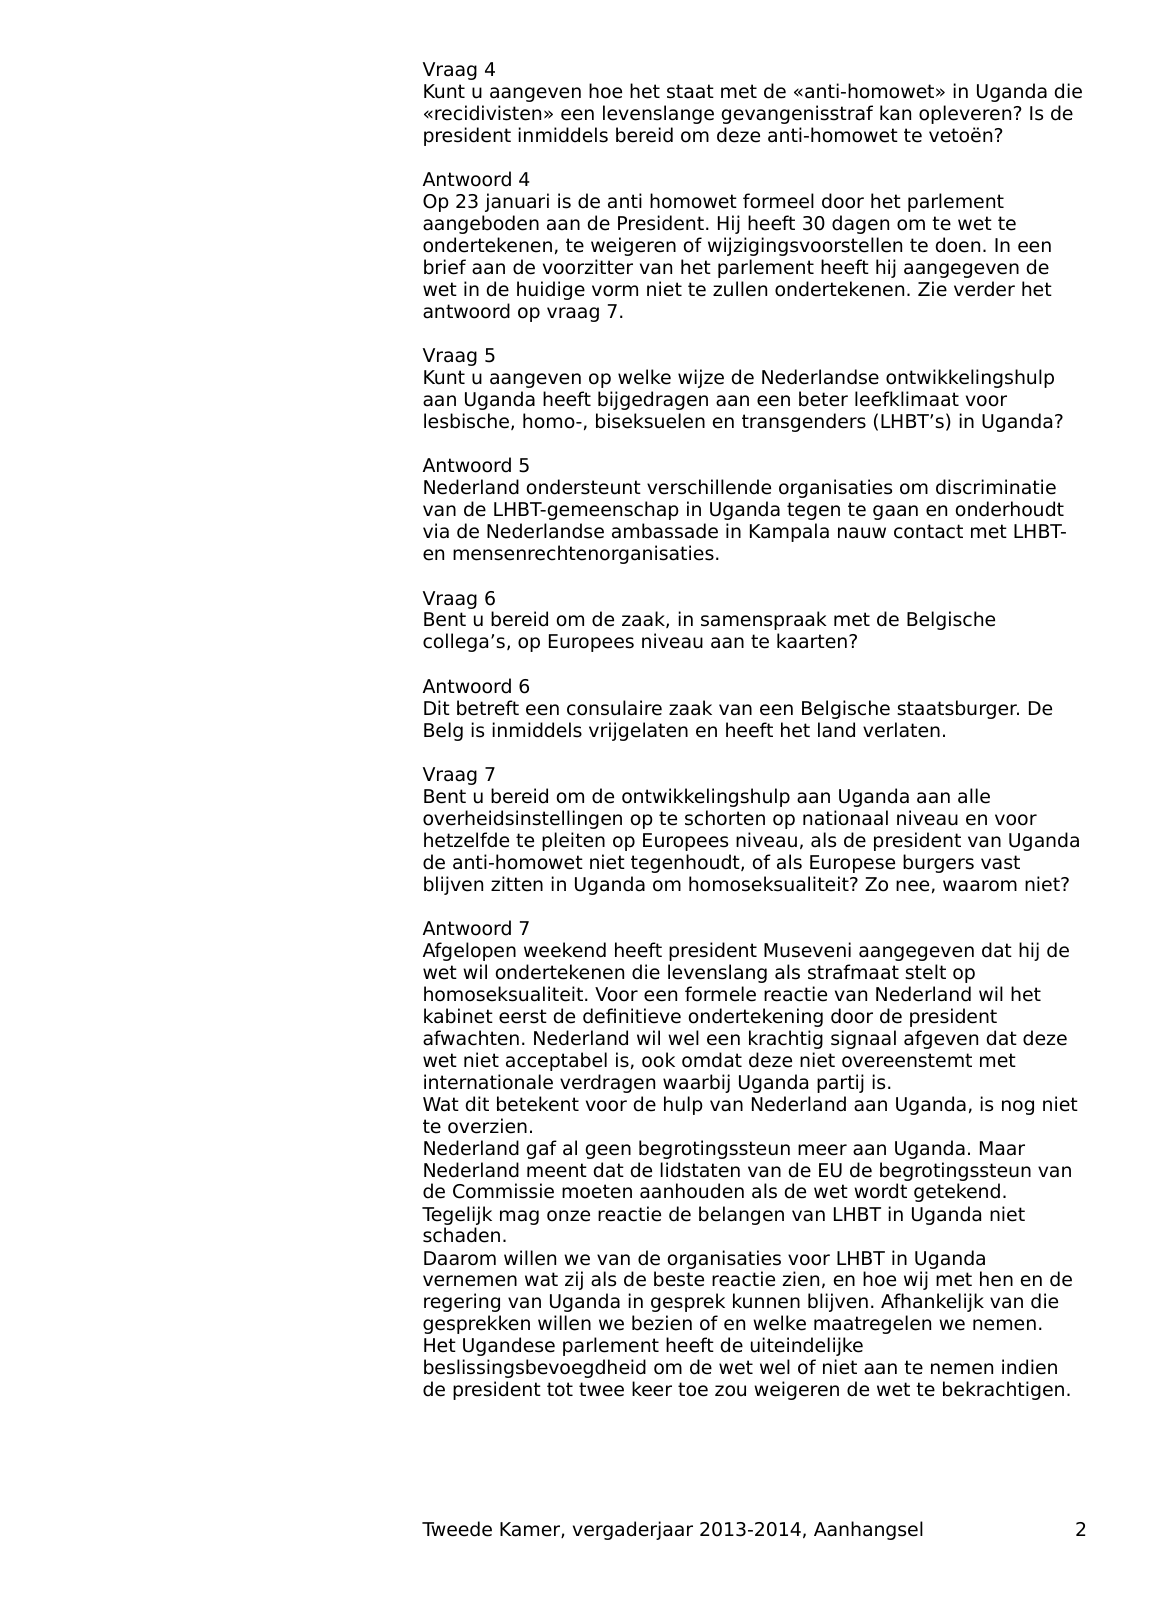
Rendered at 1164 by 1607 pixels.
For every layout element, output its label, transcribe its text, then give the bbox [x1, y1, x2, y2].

text Dit betreft een consulaire zaak van een Belgische staatsburger. De Belg is inmiddels vrijgelaten en heeft het land verlaten. [422, 697, 1087, 741]
text Antwoord 6 [422, 676, 1087, 697]
text Nederland ondersteunt verschillende organisaties om discriminatie van de LHBT-gemeenschap in Uganda tegen te gaan en onderhoudt via de Nederlandse ambassade in Kampala nauw contact met LHBT- en mensenrechtenorganisaties. [422, 477, 1087, 565]
text Nederland gaf al geen begrotingssteun meer aan Uganda. Maar Nederland meent dat de lidstaten van de EU de begrotingssteun van de Commissie moeten aanhouden als de wet wordt getekend. [422, 1137, 1087, 1203]
text Vraag 5 [422, 345, 1087, 367]
text Het Ugandese parlement heeft de uiteindelijke beslissingsbevoegdheid om de wet wel of niet aan te nemen indien de president tot twee keer toe zou weigeren de wet te bekrachtigen. [422, 1335, 1087, 1401]
text Antwoord 7 [422, 918, 1087, 940]
text Kunt u aangeven hoe het staat met de «anti-homowet» in Uganda die «recidivisten» een levenslange gevangenisstraf kan opleveren? Is de president inmiddels bereid om deze anti-homowet te vetoën? [422, 81, 1087, 147]
text Kunt u aangeven op welke wijze de Nederlandse ontwikkelingshulp aan Uganda heeft bijgedragen aan een beter leefklimaat voor lesbische, homo-, biseksuelen en transgenders (LHBT’s) in Uganda? [422, 367, 1087, 433]
text Op 23 januari is de anti homowet formeel door het parlement aangeboden aan de President. Hij heeft 30 dagen om te wet te ondertekenen, te weigeren of wijzigingsvoorstellen te doen. In een brief aan de voorzitter van het parlement heeft hij aangegeven de wet in de huidige vorm niet te zullen ondertekenen. Zie verder het antwoord op vraag 7. [422, 191, 1087, 323]
text Vraag 7 [422, 764, 1087, 786]
text Afgelopen weekend heeft president Museveni aangegeven dat hij de wet wil ondertekenen die levenslang als strafmaat stelt op homoseksualiteit. Voor een formele reactie van Nederland wil het kabinet eerst de definitieve ondertekening door de president afwachten. Nederland wil wel een krachtig signaal afgeven dat deze wet niet acceptabel is, ook omdat deze niet overeenstemt met internationale verdragen waarbij Uganda partij is. [422, 940, 1087, 1093]
text Vraag 4 [422, 59, 1087, 81]
text Vraag 6 [422, 587, 1087, 609]
text Daarom willen we van de organisaties voor LHBT in Uganda vernemen wat zij als de beste reactie zien, en hoe wij met hen en de regering van Uganda in gesprek kunnen blijven. Afhankelijk van die gesprekken willen we bezien of en welke maatregelen we nemen. [422, 1247, 1087, 1335]
text Tegelijk mag onze reactie de belangen van LHBT in Uganda niet schaden. [422, 1203, 1087, 1247]
text Antwoord 5 [422, 455, 1087, 477]
text Bent u bereid om de ontwikkelingshulp aan Uganda aan alle overheidsinstellingen op te schorten op nationaal niveau en voor hetzelfde te pleiten op Europees niveau, als de president van Uganda de anti-homowet niet tegenhoudt, of als Europese burgers vast blijven zitten in Uganda om homoseksualiteit? Zo nee, waarom niet? [422, 786, 1087, 896]
text Antwoord 4 [422, 169, 1087, 191]
text Wat dit betekent voor de hulp van Nederland aan Uganda, is nog niet te overzien. [422, 1093, 1087, 1137]
text Bent u bereid om de zaak, in samenspraak met de Belgische collega’s, op Europees niveau aan te kaarten? [422, 609, 1087, 653]
